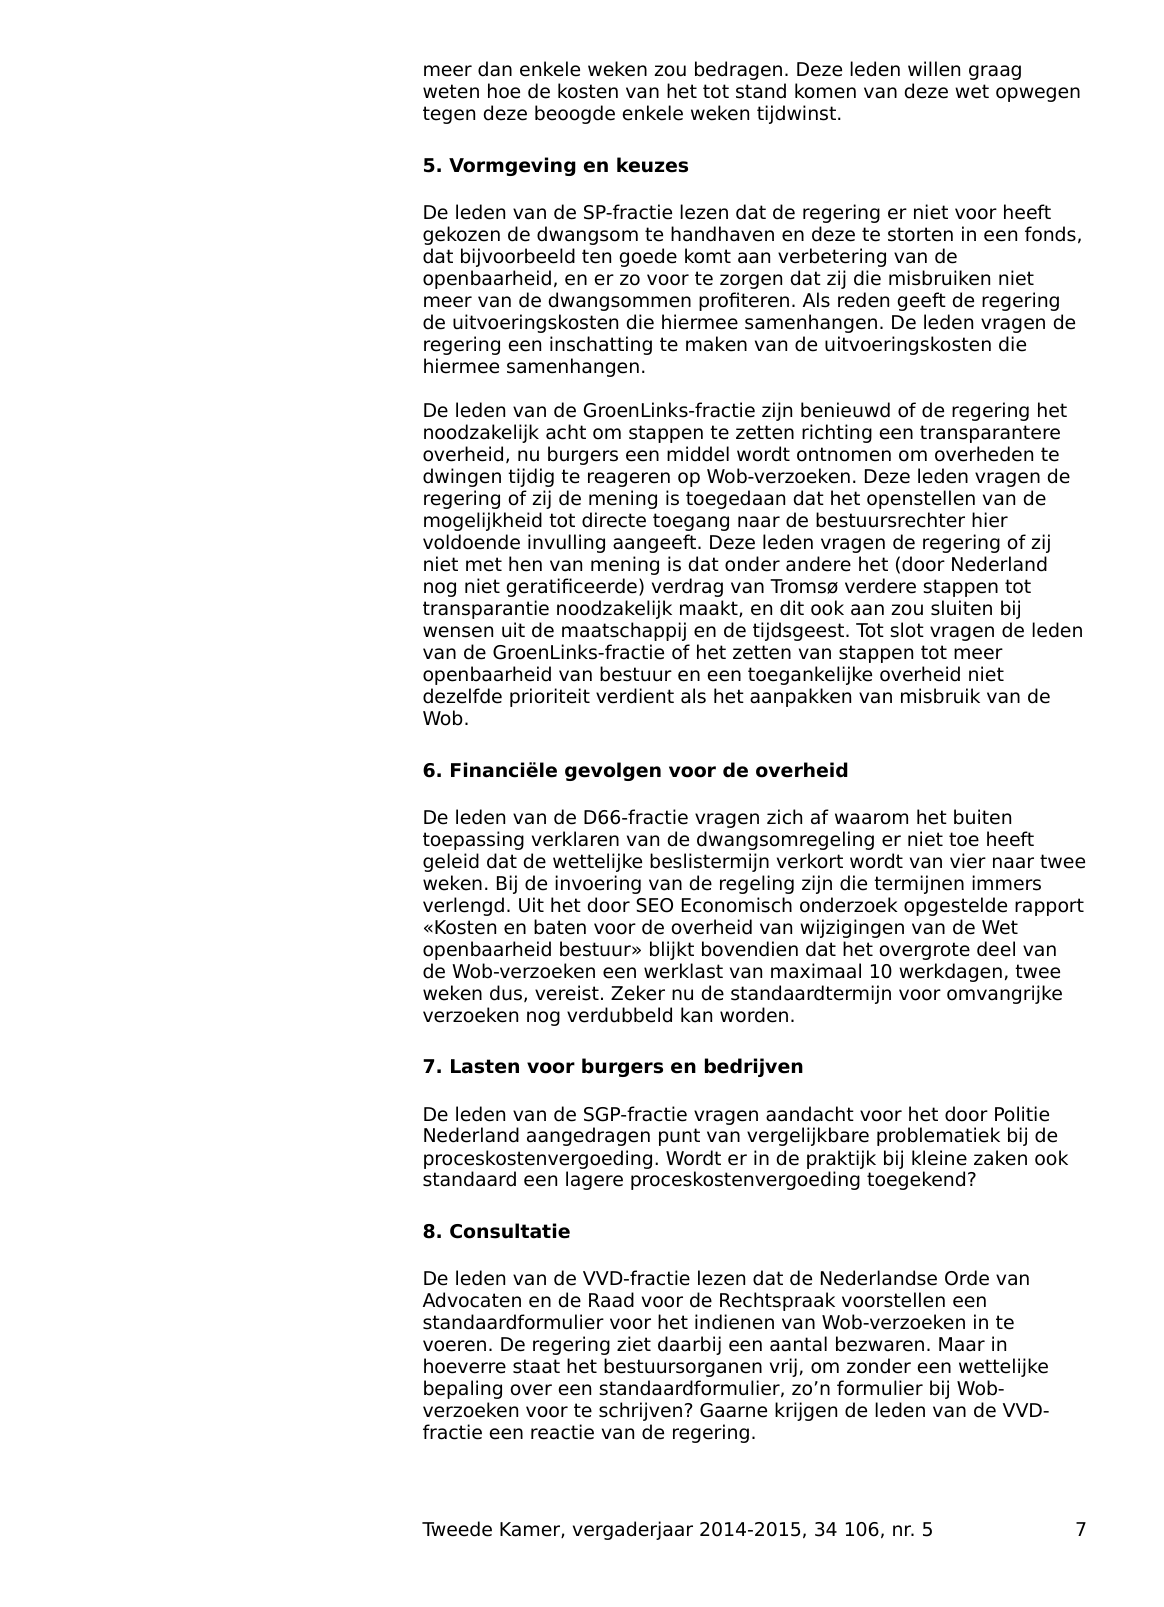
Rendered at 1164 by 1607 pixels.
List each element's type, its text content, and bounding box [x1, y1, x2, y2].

text meer dan enkele weken zou bedragen. Deze leden willen graag weten hoe de kosten van het tot stand komen van deze wet opwegen tegen deze beoogde enkele weken tijdwinst. [422, 59, 1087, 125]
text De leden van de VVD-fractie lezen dat de Nederlandse Orde van Advocaten en de Raad voor de Rechtspraak voorstellen een standaardformulier voor het indienen van Wob-verzoeken in te voeren. De regering ziet daarbij een aantal bezwaren. Maar in hoeverre staat het bestuursorganen vrij, om zonder een wettelijke bepaling over een standaardformulier, zo’n formulier bij Wob-verzoeken voor te schrijven? Gaarne krijgen de leden van de VVD-fractie een reactie van de regering. [422, 1268, 1087, 1444]
subtitle 6. Financiële gevolgen voor de overheid [422, 760, 1087, 782]
subtitle 8. Consultatie [422, 1221, 1087, 1243]
text De leden van de SP-fractie lezen dat de regering er niet voor heeft gekozen de dwangsom te handhaven en deze te storten in een fonds, dat bijvoorbeeld ten goede komt aan verbetering van de openbaarheid, en er zo voor te zorgen dat zij die misbruiken niet meer van de dwangsommen profiteren. Als reden geeft de regering de uitvoeringskosten die hiermee samenhangen. De leden vragen de regering een inschatting te maken van de uitvoeringskosten die hiermee samenhangen. [422, 202, 1087, 378]
text De leden van de GroenLinks-fractie zijn benieuwd of de regering het noodzakelijk acht om stappen te zetten richting een transparantere overheid, nu burgers een middel wordt ontnomen om overheden te dwingen tijdig te reageren op Wob-verzoeken. Deze leden vragen de regering of zij de mening is toegedaan dat het openstellen van de mogelijkheid tot directe toegang naar de bestuursrechter hier voldoende invulling aangeeft. Deze leden vragen de regering of zij niet met hen van mening is dat onder andere het (door Nederland nog niet geratificeerde) verdrag van Tromsø verdere stappen tot transparantie noodzakelijk maakt, en dit ook aan zou sluiten bij wensen uit de maatschappij en de tijdsgeest. Tot slot vragen de leden van de GroenLinks-fractie of het zetten van stappen tot meer openbaarheid van bestuur en een toegankelijke overheid niet dezelfde prioriteit verdient als het aanpakken van misbruik van de Wob. [422, 400, 1087, 730]
text De leden van de D66-fractie vragen zich af waarom het buiten toepassing verklaren van de dwangsomregeling er niet toe heeft geleid dat de wettelijke beslistermijn verkort wordt van vier naar twee weken. Bij de invoering van de regeling zijn die termijnen immers verlengd. Uit het door SEO Economisch onderzoek opgestelde rapport «Kosten en baten voor de overheid van wijzigingen van de Wet openbaarheid bestuur» blijkt bovendien dat het overgrote deel van de Wob-verzoeken een werklast van maximaal 10 werkdagen, twee weken dus, vereist. Zeker nu de standaardtermijn voor omvangrijke verzoeken nog verdubbeld kan worden. [422, 807, 1087, 1026]
text De leden van de SGP-fractie vragen aandacht voor het door Politie Nederland aangedragen punt van vergelijkbare problematiek bij de proceskostenvergoeding. Wordt er in de praktijk bij kleine zaken ook standaard een lagere proceskostenvergoeding toegekend? [422, 1103, 1087, 1191]
subtitle 7. Lasten voor burgers en bedrijven [422, 1056, 1087, 1078]
subtitle 5. Vormgeving en keuzes [422, 155, 1087, 177]
